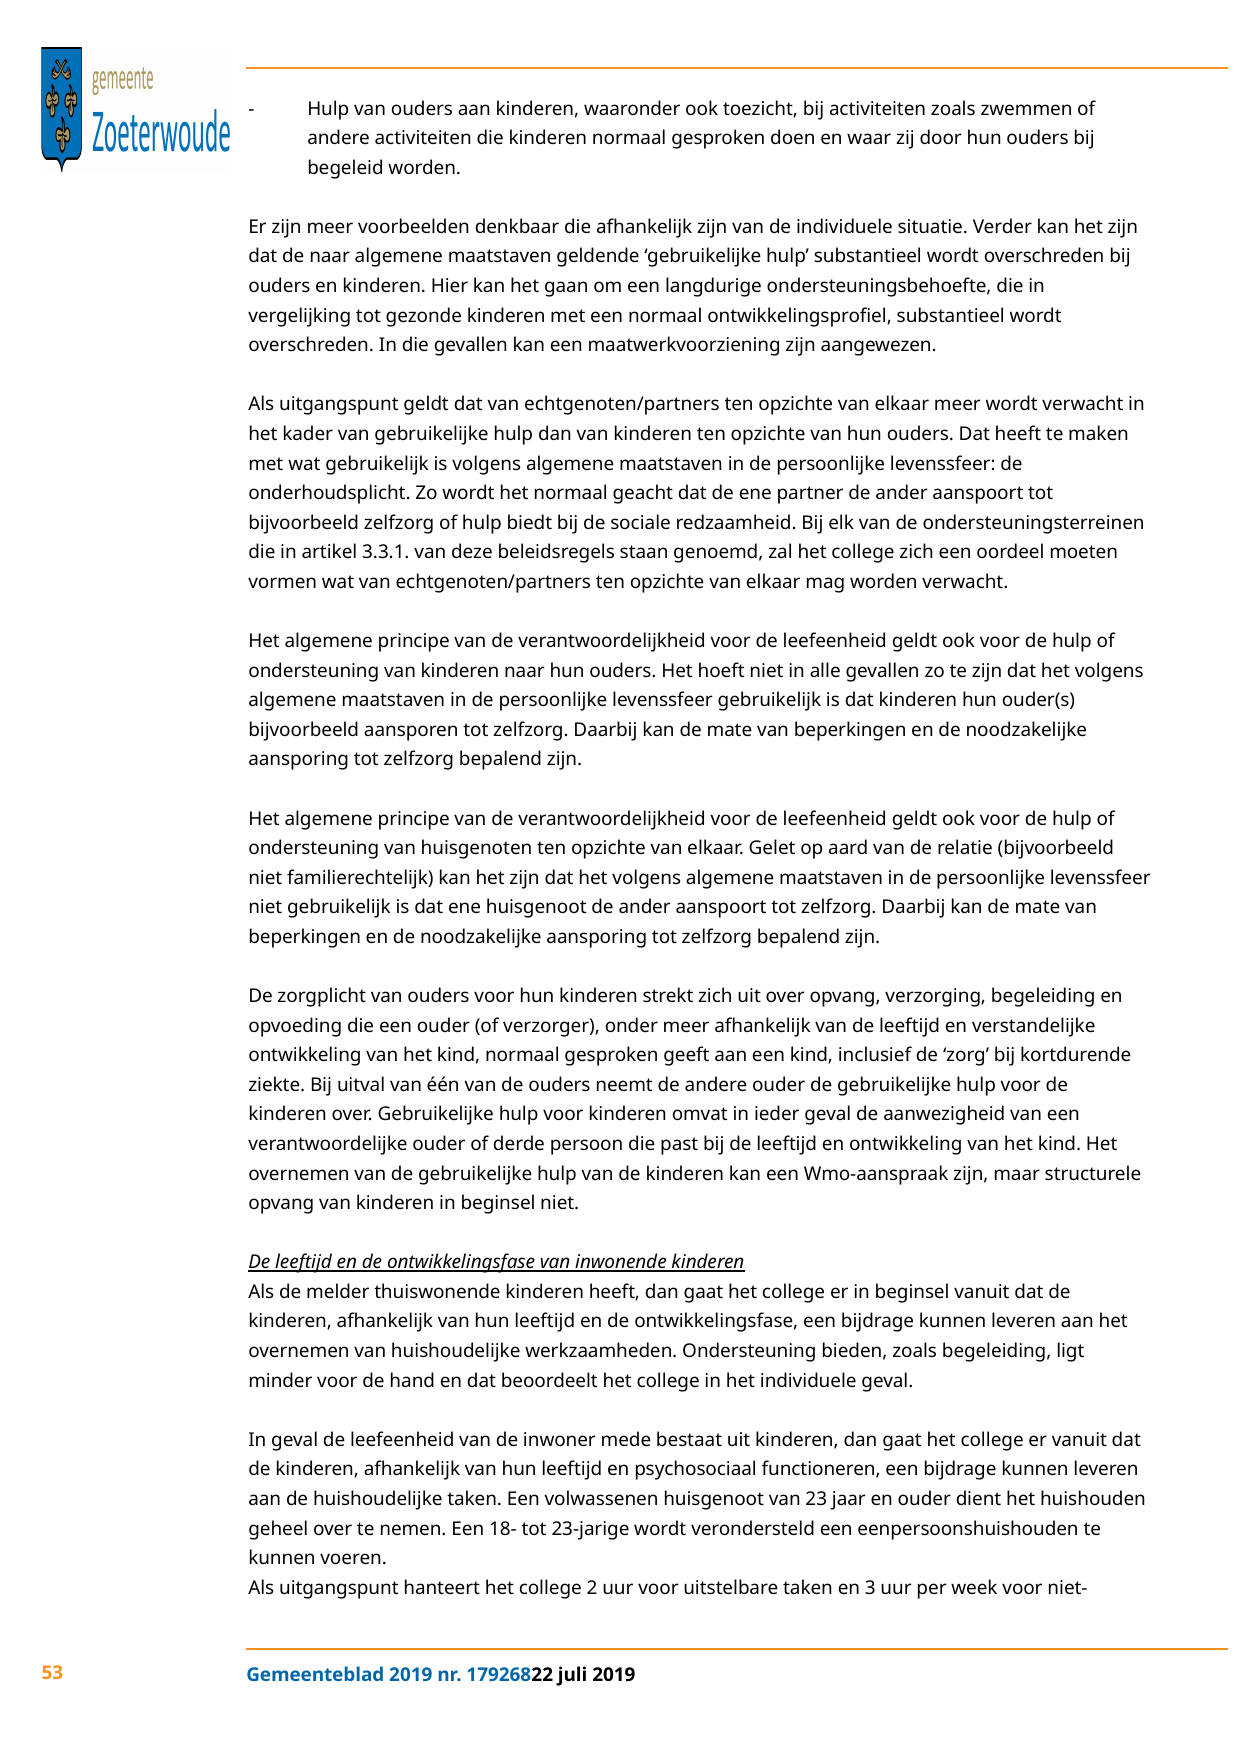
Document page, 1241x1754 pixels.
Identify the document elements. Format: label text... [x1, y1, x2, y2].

picture [41, 47, 231, 172]
text De leeftijd en de ontwikkelingsfase van inwonende kinderen [248, 1248, 1152, 1274]
text Als uitgangspunt geldt dat van echtgenoten/partners ten opzichte van elkaar meer wordt verwacht in het kader van gebruikelijke hulp dan van kinderen ten opzichte van hun ouders. Dat heeft te maken met wat gebruikelijk is volgens algemene maatstaven in de persoonlijke levenssfeer: de onderhoudsplicht. Zo wordt het normaal geacht dat de ene partner de ander aanspoort tot bijvoorbeeld zelfzorg of hulp biedt bij de sociale redzaamheid. Bij elk van de ondersteuningsterreinen die in artikel 3.3.1. van deze beleidsregels staan genoemd, zal het college zich een oordeel moeten vormen wat van echtgenoten/partners ten opzichte van elkaar mag worden verwacht. [248, 391, 1152, 594]
text Het algemene principe van de verantwoordelijkheid voor de leefeenheid geldt ook voor de hulp of ondersteuning van huisgenoten ten opzichte van elkaar. Gelet op aard van de relatie (bijvoorbeeld niet familierechtelijk) kan het zijn dat het volgens algemene maatstaven in de persoonlijke levenssfeer niet gebruikelijk is dat ene huisgenoot de ander aanspoort tot zelfzorg. Daarbij kan de mate van beperkingen en de noodzakelijke aansporing tot zelfzorg bepalend zijn. [248, 805, 1152, 949]
text Als uitgangspunt hanteert het college 2 uur voor uitstelbare taken en 3 uur per week voor niet- [248, 1574, 1152, 1600]
text Het algemene principe van de verantwoordelijkheid voor de leefeenheid geldt ook voor de hulp of ondersteuning van kinderen naar hun ouders. Het hoeft niet in alle gevallen zo te zijn dat het volgens algemene maatstaven in de persoonlijke levenssfeer gebruikelijk is dat kinderen hun ouder(s) bijvoorbeeld aansporen tot zelfzorg. Daarbij kan de mate van beperkingen en de noodzakelijke aansporing tot zelfzorg bepalend zijn. [248, 627, 1152, 771]
list Hulp van ouders aan kinderen, waaronder ook toezicht, bij activiteiten zoals zwemmen of andere activiteiten die kinderen normaal gesproken doen en waar zij door hun ouders bij begeleid worden. [248, 95, 1152, 180]
text In geval de leefeenheid van de inwoner mede bestaat uit kinderen, dan gaat het college er vanuit dat de kinderen, afhankelijk van hun leeftijd en psychosociaal functioneren, een bijdrage kunnen leveren aan de huishoudelijke taken. Een volwassenen huisgenoot van 23 jaar en ouder dient het huishouden geheel over te nemen. Een 18- tot 23-jarige wordt verondersteld een eenpersoonshuishouden te kunnen voeren. [248, 1426, 1152, 1570]
text De zorgplicht van ouders voor hun kinderen strekt zich uit over opvang, verzorging, begeleiding en opvoeding die een ouder (of verzorger), onder meer afhankelijk van de leeftijd en verstandelijke ontwikkeling van het kind, normaal gesproken geeft aan een kind, inclusief de ‘zorg’ bij kortdurende ziekte. Bij uitval van één van de ouders neemt de andere ouder de gebruikelijke hulp voor de kinderen over. Gebruikelijke hulp voor kinderen omvat in ieder geval de aanwezigheid van een verantwoordelijke ouder of derde persoon die past bij de leeftijd en ontwikkeling van het kind. Het overnemen van de gebruikelijke hulp van de kinderen kan een Wmo-aanspraak zijn, maar structurele opvang van kinderen in beginsel niet. [248, 982, 1152, 1215]
text Als de melder thuiswonende kinderen heeft, dan gaat het college er in beginsel vanuit dat de kinderen, afhankelijk van hun leeftijd en de ontwikkelingsfase, een bijdrage kunnen leveren aan het overnemen van huishoudelijke werkzaamheden. Ondersteuning bieden, zoals begeleiding, ligt minder voor de hand en dat beoordeelt het college in het individuele geval. [248, 1278, 1152, 1393]
text Er zijn meer voorbeelden denkbaar die afhankelijk zijn van de individuele situatie. Verder kan het zijn dat de naar algemene maatstaven geldende ‘gebruikelijke hulp’ substantieel wordt overschreden bij ouders en kinderen. Hier kan het gaan om een langdurige ondersteuningsbehoefte, die in vergelijking tot gezonde kinderen met een normaal ontwikkelingsprofiel, substantieel wordt overschreden. In die gevallen kan een maatwerkvoorziening zijn aangewezen. [248, 213, 1152, 357]
